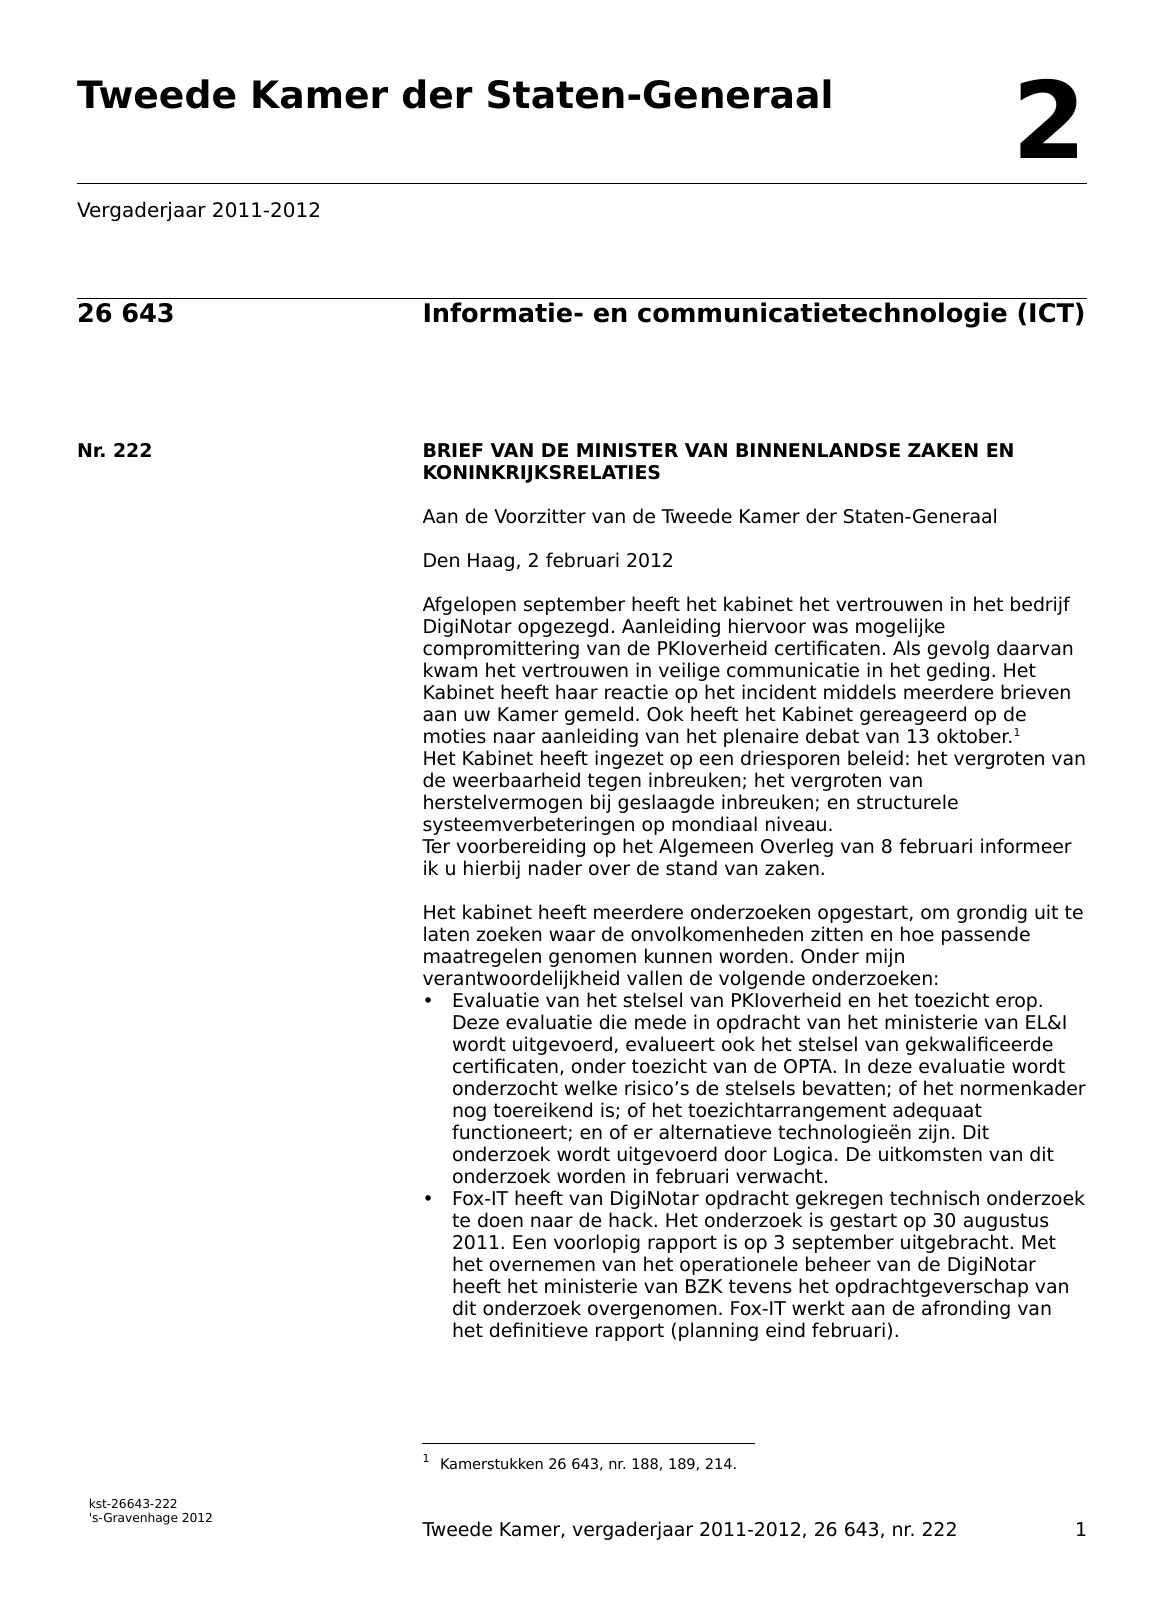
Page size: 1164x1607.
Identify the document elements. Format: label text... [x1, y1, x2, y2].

text Aan de Voorzitter van de Tweede Kamer der Staten-Generaal [422, 506, 1087, 528]
table_header 2 [886, 59, 1087, 183]
text kst-26643-222 [88, 1497, 323, 1511]
text • Evaluatie van het stelsel van PKIoverheid en het toezicht erop. Deze evaluatie die mede in opdracht van het ministerie van EL&I wordt uitgevoerd, evalueert ook het stelsel van gekwalificeerde certificaten, onder toezicht van de OPTA. In deze evaluatie wordt onderzocht welke risico’s de stelsels bevatten; of het normenkader nog toereikend is; of het toezichtarrangement adequaat functioneert; en of er alternatieve technologieën zijn. Dit onderzoek wordt uitgevoerd door Logica. De uitkomsten van dit onderzoek worden in februari verwacht. [422, 990, 1087, 1188]
text • Fox-IT heeft van DigiNotar opdracht gekregen technisch onderzoek te doen naar de hack. Het onderzoek is gestart op 30 augustus 2011. Een voorlopig rapport is op 3 september uitgebracht. Met het overnemen van het operationele beheer van de DigiNotar heeft het ministerie van BZK tevens het opdrachtgeverschap van dit onderzoek overgenomen. Fox-IT werkt aan de afronding van het definitieve rapport (planning eind februari). [422, 1188, 1087, 1342]
text Ter voorbereiding op het Algemeen Overleg van 8 februari informeer ik u hierbij nader over de stand van zaken. [422, 836, 1087, 880]
text Het Kabinet heeft ingezet op een driesporen beleid: het vergroten van de weerbaarheid tegen inbreuken; het vergroten van herstelvermogen bij geslaagde inbreuken; en structurele systeemverbeteringen op mondiaal niveau. [422, 748, 1087, 836]
table_header Tweede Kamer der Staten-Generaal [77, 59, 886, 183]
text Het kabinet heeft meerdere onderzoeken opgestart, om grondig uit te laten zoeken waar de onvolkomenheden zitten en hoe passende maatregelen genomen kunnen worden. Onder mijn verantwoordelijkheid vallen de volgende onderzoeken: [422, 902, 1087, 990]
text Afgelopen september heeft het kabinet het vertrouwen in het bedrijf DigiNotar opgezegd. Aanleiding hiervoor was mogelijke compromittering van de PKIoverheid certificaten. Als gevolg daarvan kwam het vertrouwen in veilige communicatie in het geding. Het Kabinet heeft haar reactie op het incident middels meerdere brieven aan uw Kamer gemeld. Ook heeft het Kabinet gereageerd op de moties naar aanleiding van het plenaire debat van 13 oktober. [422, 594, 1087, 748]
table_cell Vergaderjaar 2011-2012 [77, 184, 1087, 298]
text 's-Gravenhage 2012 [88, 1511, 323, 1525]
subtitle Nr. 222 BRIEF VAN DE MINISTER VAN BINNENLANDSE ZAKEN EN KONINKRIJKSRELATIES [77, 440, 1087, 484]
subtitle 26 643 Informatie- en communicatietechnologie (ICT) [77, 299, 1087, 329]
text Den Haag, 2 februari 2012 [422, 550, 1087, 572]
text Kamerstukken 26 643, nr. 188, 189, 214. [422, 1452, 1087, 1474]
